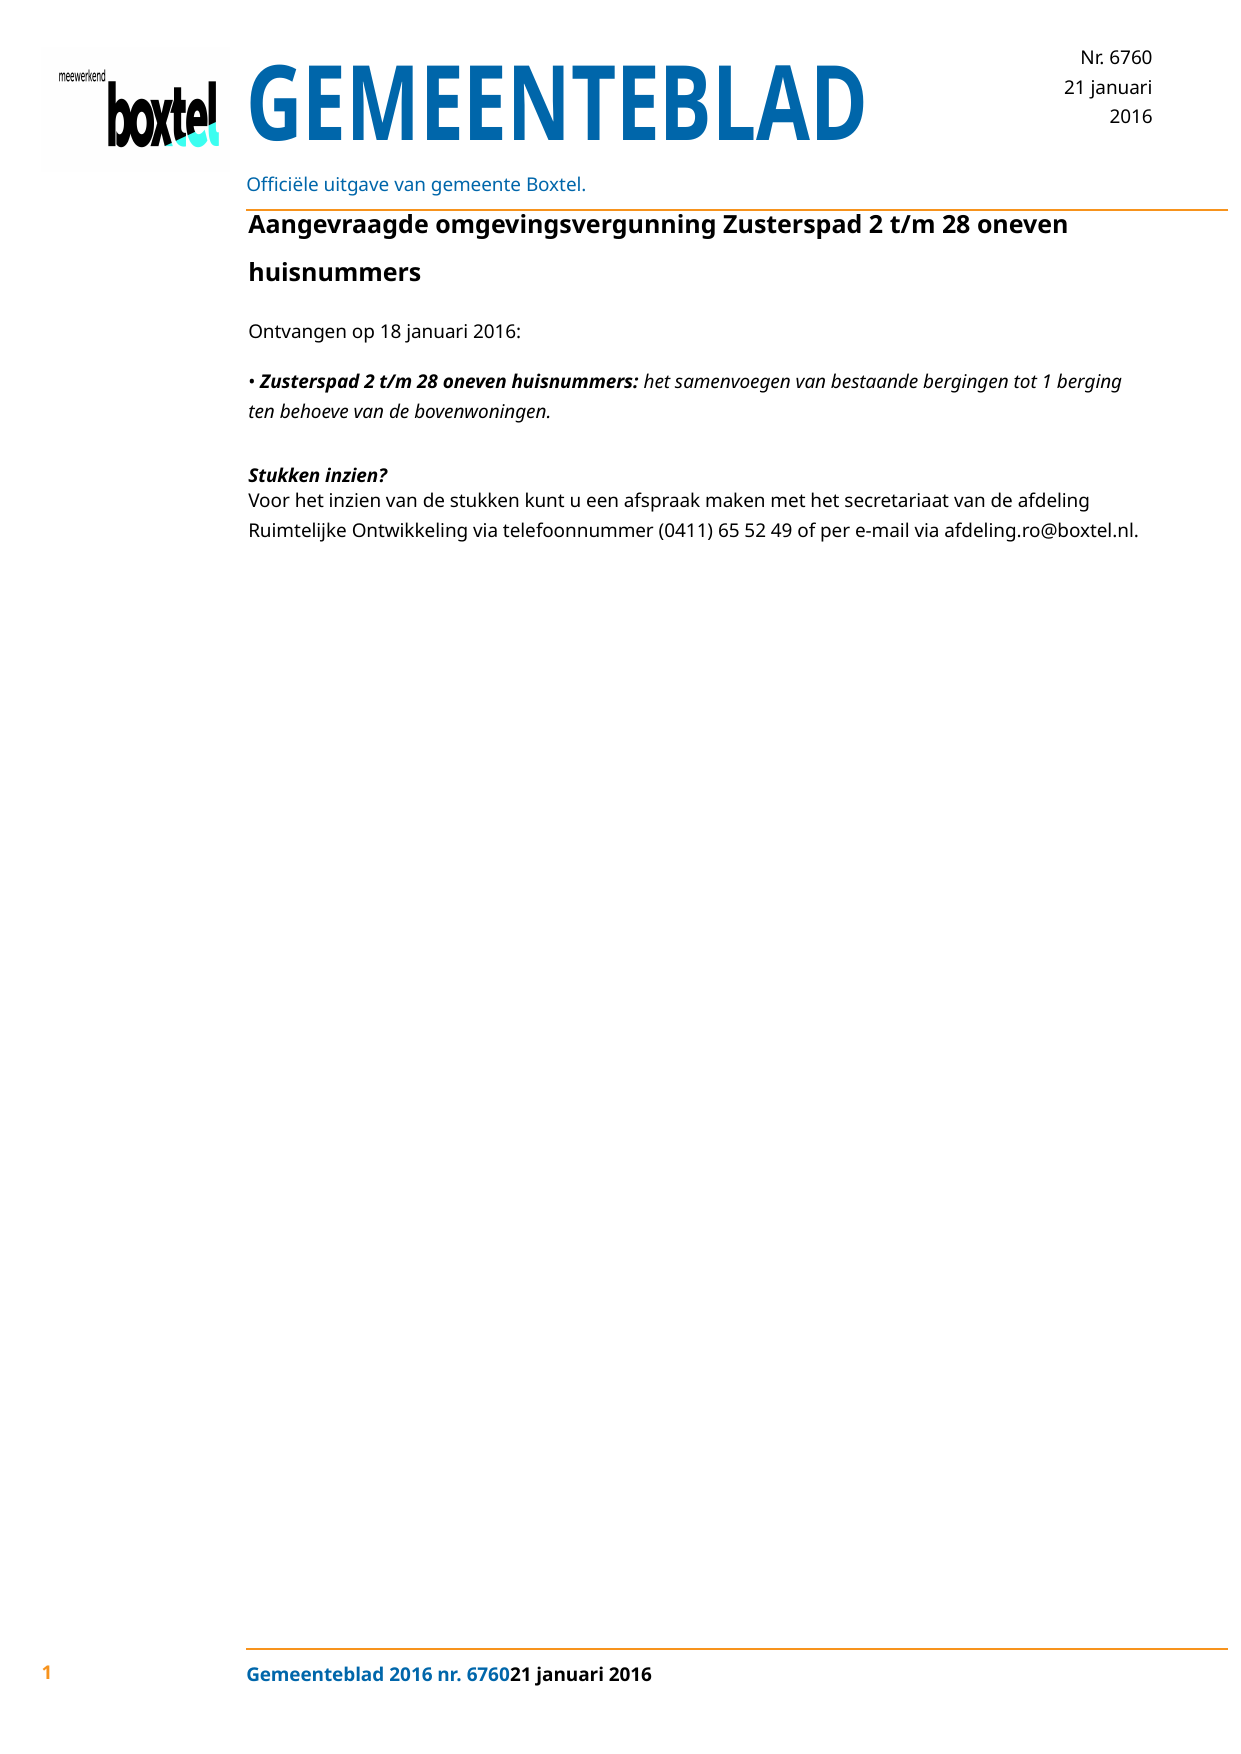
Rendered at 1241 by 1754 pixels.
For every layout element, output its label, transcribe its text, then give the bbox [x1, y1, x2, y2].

text Aangevraagde omgevingsvergunning Zusterspad 2 t/m 28 oneven huisnummers [248, 211, 1152, 288]
text Stukken inzien? [248, 462, 1152, 488]
text Ontvangen op 18 januari 2016: [248, 318, 1152, 344]
text Voor het inzien van de stukken kunt u een afspraak maken met het secretariaat van de afdeling Ruimtelijke Ontwikkeling via telefoonnummer (0411) 65 52 49 of per e-mail via afdeling.ro@boxtel.nl. [248, 488, 1152, 543]
text • Zusterspad 2 t/m 28 oneven huisnummers: het samenvoegen van bestaande bergingen tot 1 berging ten behoeve van de bovenwoningen. [248, 368, 1152, 424]
picture [41, 47, 231, 172]
